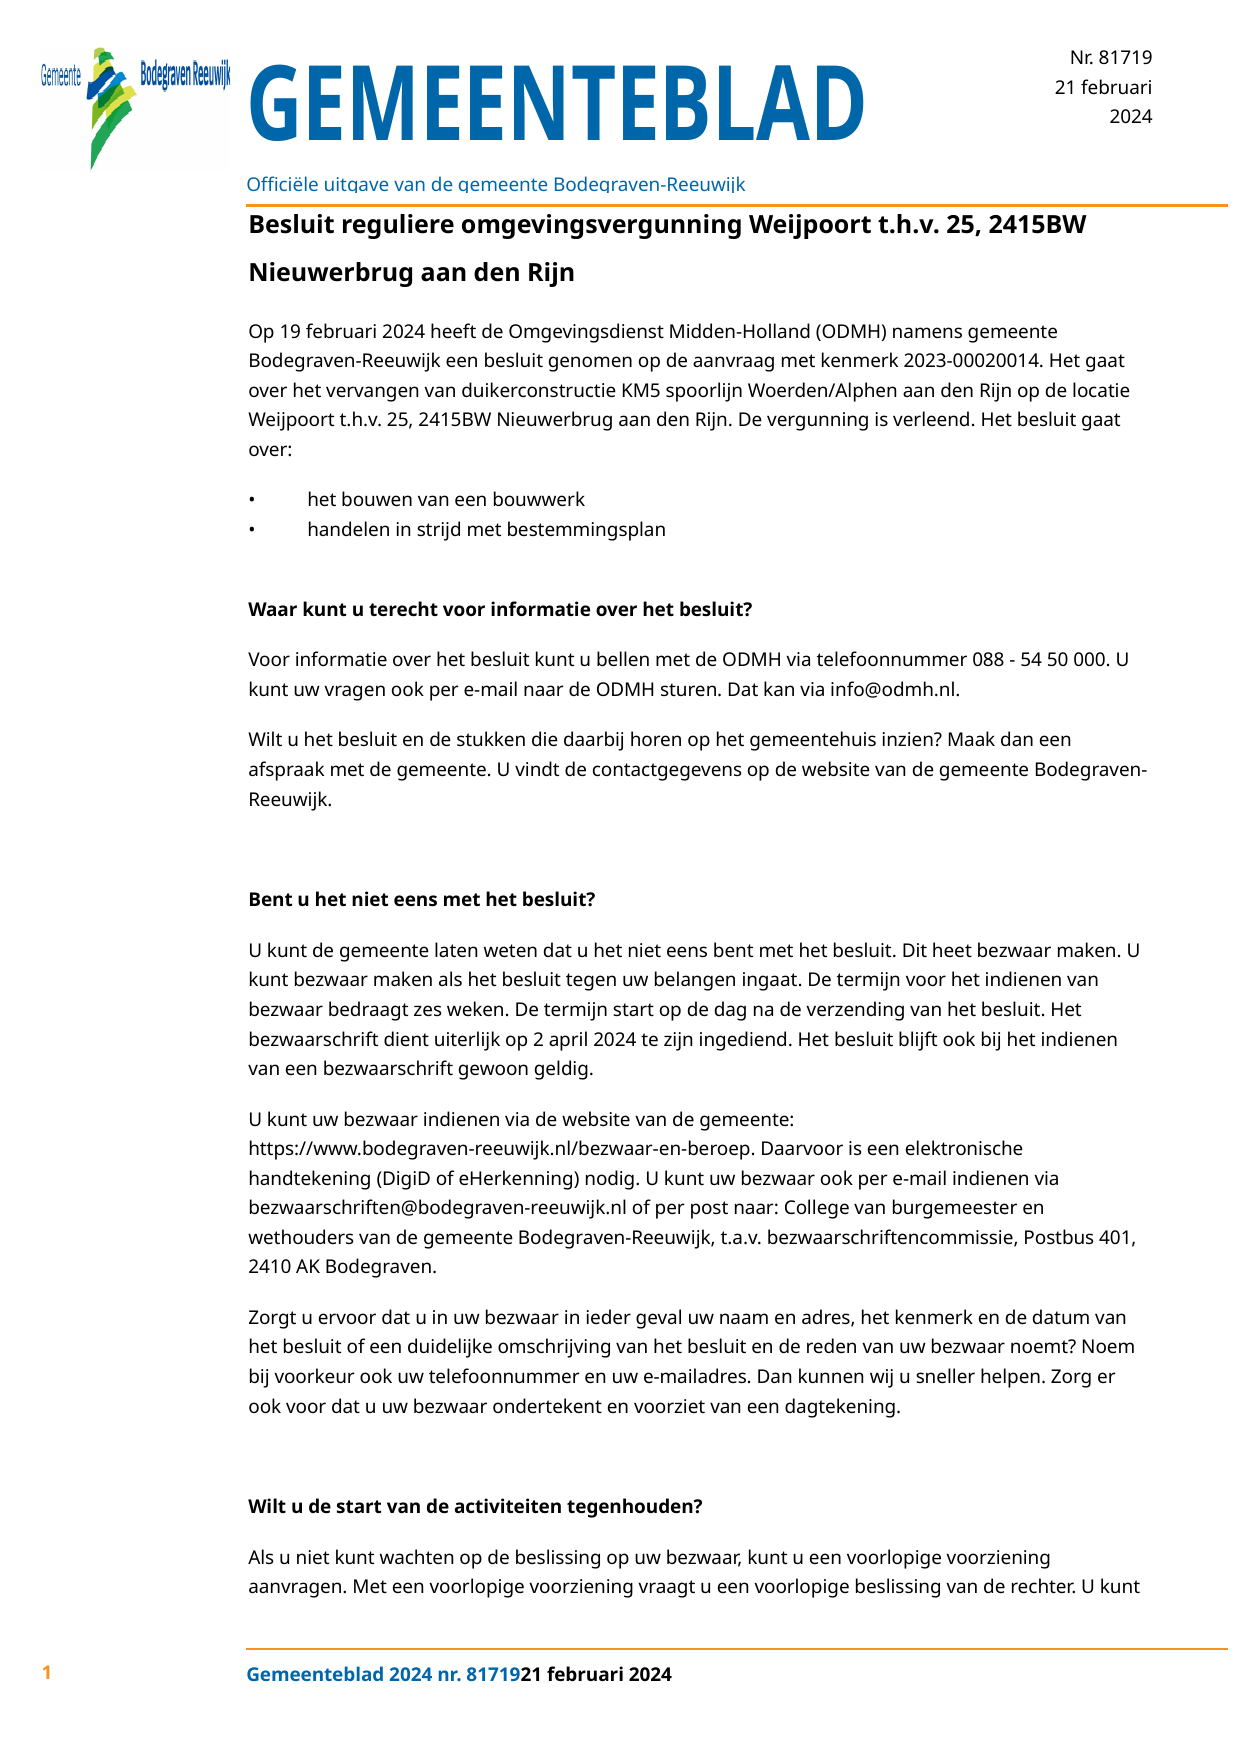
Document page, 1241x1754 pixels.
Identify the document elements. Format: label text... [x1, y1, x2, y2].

text Op 19 februari 2024 heeft de Omgevingsdienst Midden-Holland (ODMH) namens gemeente Bodegraven-Reeuwijk een besluit genomen op de aanvraag met kenmerk 2023-00020014. Het gaat over het vervangen van duikerconstructie KM5 spoorlijn Woerden/Alphen aan den Rijn op de locatie Weijpoort t.h.v. 25, 2415BW Nieuwerbrug aan den Rijn. De vergunning is verleend. Het besluit gaat over: [248, 318, 1152, 462]
text Als u niet kunt wachten op de beslissing op uw bezwaar, kunt u een voorlopige voorziening aanvragen. Met een voorlopige voorziening vraagt u een voorlopige beslissing van de rechter. U kunt [248, 1544, 1152, 1599]
text U kunt uw bezwaar indienen via de website van de gemeente: https://www.bodegraven-reeuwijk.nl/bezwaar-en-beroep. Daarvoor is een elektronische handtekening (DigiD of eHerkenning) nodig. U kunt uw bezwaar ook per e-mail indienen via bezwaarschriften@bodegraven-reeuwijk.nl of per post naar: College van burgemeester en wethouders van de gemeente Bodegraven-Reeuwijk, t.a.v. bezwaarschriftencommissie, Postbus 401, 2410 AK Bodegraven. [248, 1106, 1152, 1279]
text Besluit reguliere omgevingsvergunning Weijpoort t.h.v. 25, 2415BW Nieuwerbrug aan den Rijn [248, 207, 1152, 288]
text Voor informatie over het besluit kunt u bellen met de ODMH via telefoonnummer 088 - 54 50 000. U kunt uw vragen ook per e-mail naar de ODMH sturen. Dat kan via info@odmh.nl. [248, 647, 1152, 702]
text Waar kunt u terecht voor informatie over het besluit? [248, 596, 1152, 622]
picture [41, 47, 231, 172]
text Bent u het niet eens met het besluit? [248, 887, 1152, 912]
text Wilt u de start van de activiteiten tegenhouden? [248, 1494, 1152, 1519]
text Zorgt u ervoor dat u in uw bezwaar in ieder geval uw naam en adres, het kenmerk en de datum van het besluit of een duidelijke omschrijving van het besluit en de reden van uw bezwaar noemt? Noem bij voorkeur ook uw telefoonnummer en uw e-mailadres. Dan kunnen wij u sneller helpen. Zorg er ook voor dat u uw bezwaar ondertekent en voorziet van een dagtekening. [248, 1304, 1152, 1419]
list het bouwen van een bouwwerk [248, 487, 1152, 512]
list handelen in strijd met bestemmingsplan [248, 516, 1152, 542]
text U kunt de gemeente laten weten dat u het niet eens bent met het besluit. Dit heet bezwaar maken. U kunt bezwaar maken als het besluit tegen uw belangen ingaat. De termijn voor het indienen van bezwaar bedraagt zes weken. De termijn start op de dag na de verzending van het besluit. Het bezwaarschrift dient uiterlijk op 2 april 2024 te zijn ingediend. Het besluit blijft ook bij het indienen van een bezwaarschrift gewoon geldig. [248, 937, 1152, 1081]
text Wilt u het besluit en de stukken die daarbij horen op het gemeentehuis inzien? Maak dan een afspraak met de gemeente. U vindt de contactgegevens op de website van de gemeente Bodegraven-Reeuwijk. [248, 727, 1152, 812]
